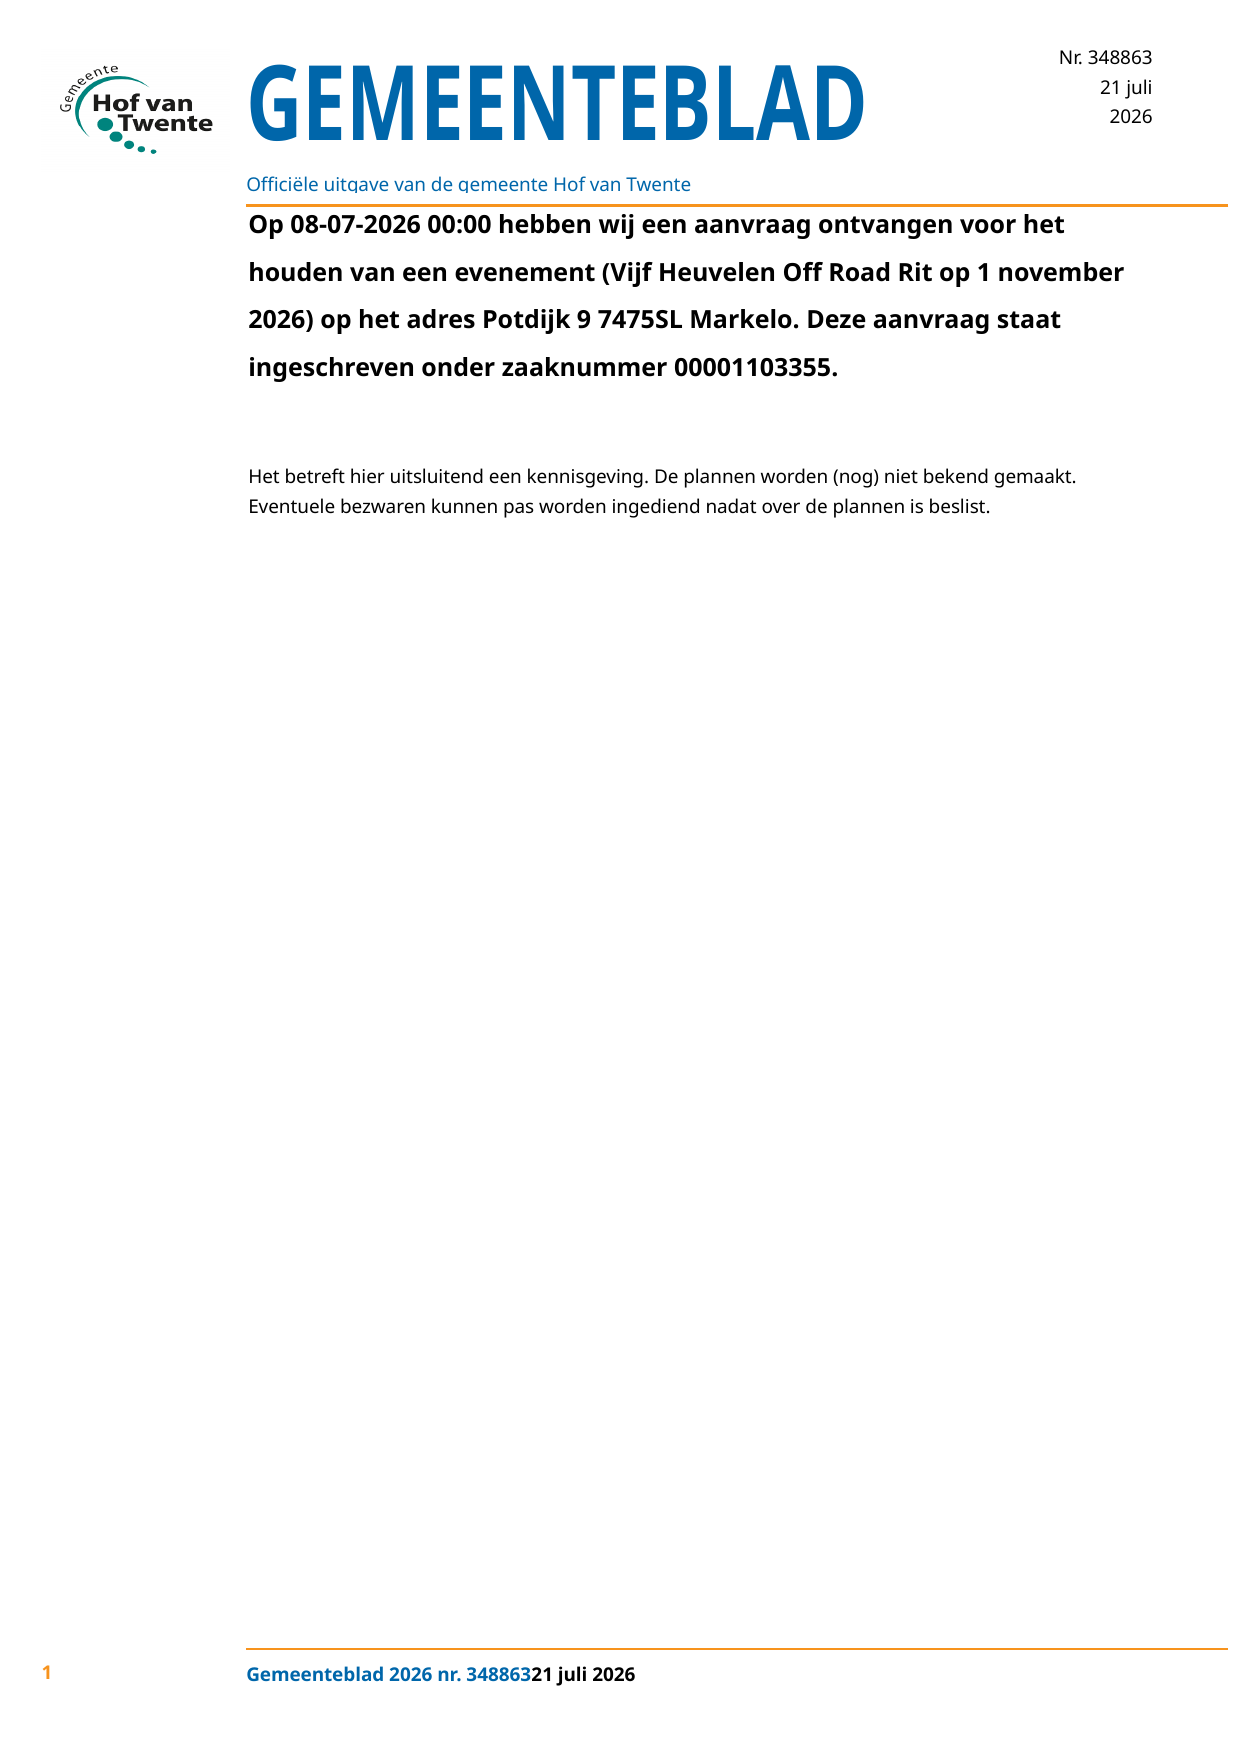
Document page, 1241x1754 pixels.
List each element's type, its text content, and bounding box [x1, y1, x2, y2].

text Het betreft hier uitsluitend een kennisgeving. De plannen worden (nog) niet bekend gemaakt. Eventuele bezwaren kunnen pas worden ingediend nadat over de plannen is beslist. [248, 463, 1152, 519]
text Op 08-07-2026 00:00 hebben wij een aanvraag ontvangen voor het houden van een evenement (Vijf Heuvelen Off Road Rit op 1 november 2026) op het adres Potdijk 9 7475SL Markelo. Deze aanvraag staat ingeschreven onder zaaknummer 00001103355. [248, 207, 1152, 384]
picture [41, 47, 231, 172]
